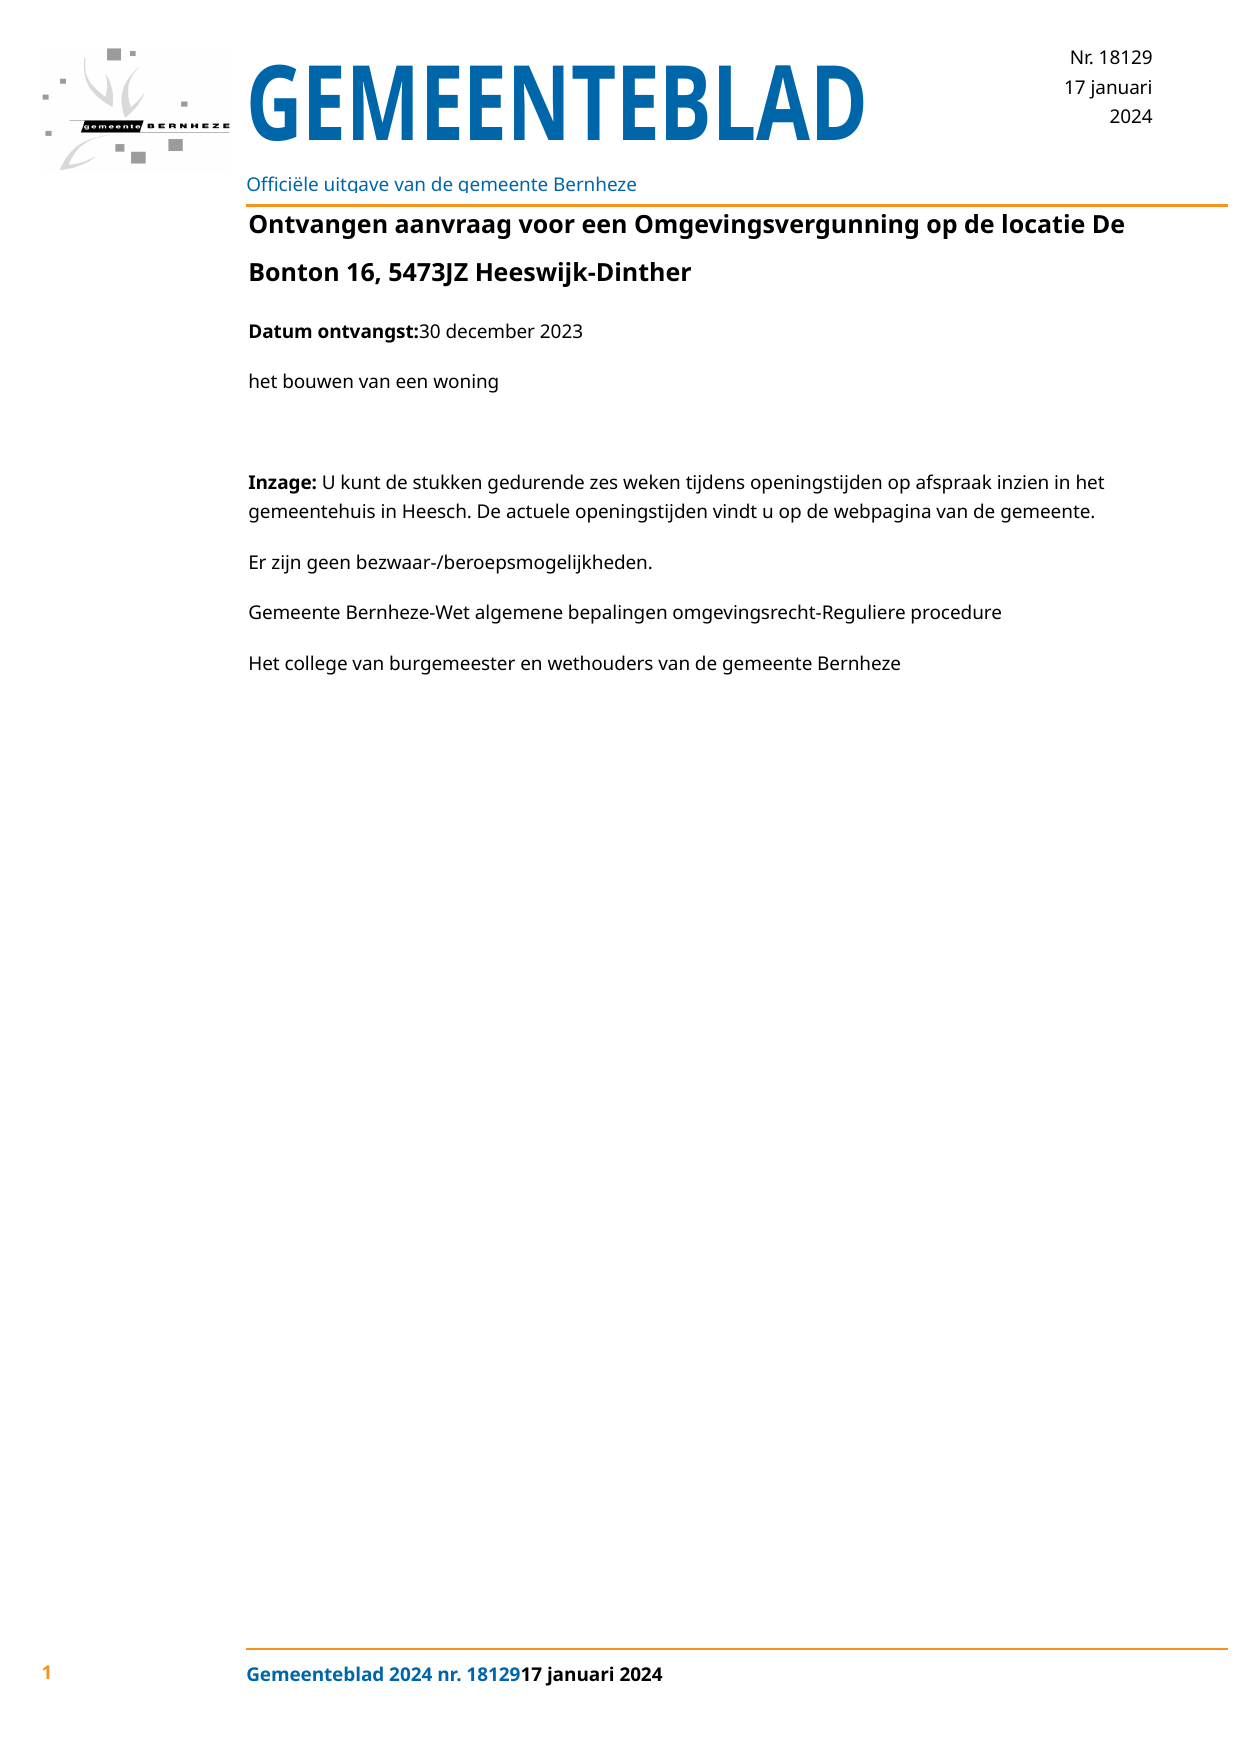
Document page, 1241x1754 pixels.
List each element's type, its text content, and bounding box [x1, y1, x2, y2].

text Gemeente Bernheze-Wet algemene bepalingen omgevingsrecht-Reguliere procedure [248, 599, 1152, 625]
text Er zijn geen bezwaar-/beroepsmogelijkheden. [248, 549, 1152, 575]
text Het college van burgemeester en wethouders van de gemeente Bernheze [248, 650, 1152, 676]
picture [41, 47, 231, 172]
text Ontvangen aanvraag voor een Omgevingsvergunning op de locatie De Bonton 16, 5473JZ Heeswijk-Dinther [248, 207, 1152, 288]
text Datum ontvangst:30 december 2023 [248, 318, 1152, 344]
text het bouwen van een woning [248, 368, 1152, 394]
text Inzage: U kunt de stukken gedurende zes weken tijdens openingstijden op afspraak inzien in het gemeentehuis in Heesch. De actuele openingstijden vindt u op de webpagina van de gemeente. [248, 469, 1152, 524]
